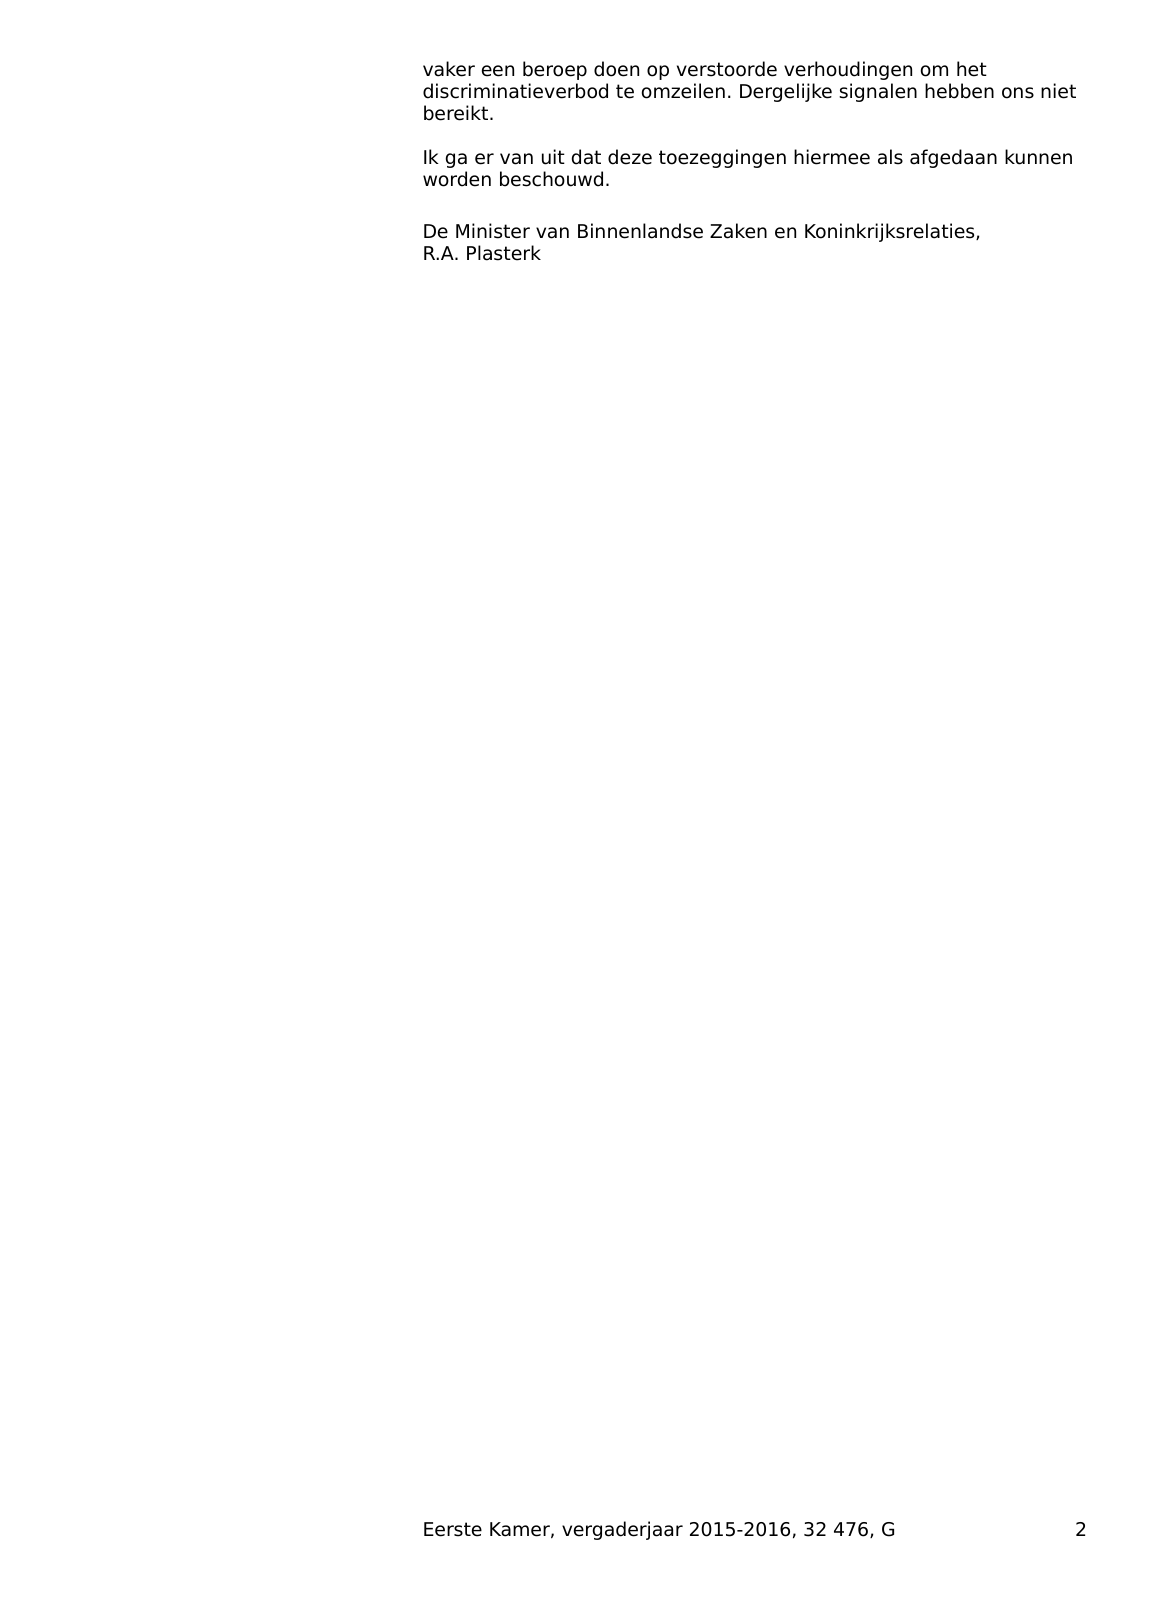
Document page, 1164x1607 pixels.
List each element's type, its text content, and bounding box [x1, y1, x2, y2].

text vaker een beroep doen op verstoorde verhoudingen om het discriminatieverbod te omzeilen. Dergelijke signalen hebben ons niet bereikt. [422, 59, 1087, 125]
text De Minister van Binnenlandse Zaken en Koninkrijksrelaties, R.A. Plasterk [422, 221, 1087, 265]
text Ik ga er van uit dat deze toezeggingen hiermee als afgedaan kunnen worden beschouwd. [422, 147, 1087, 191]
